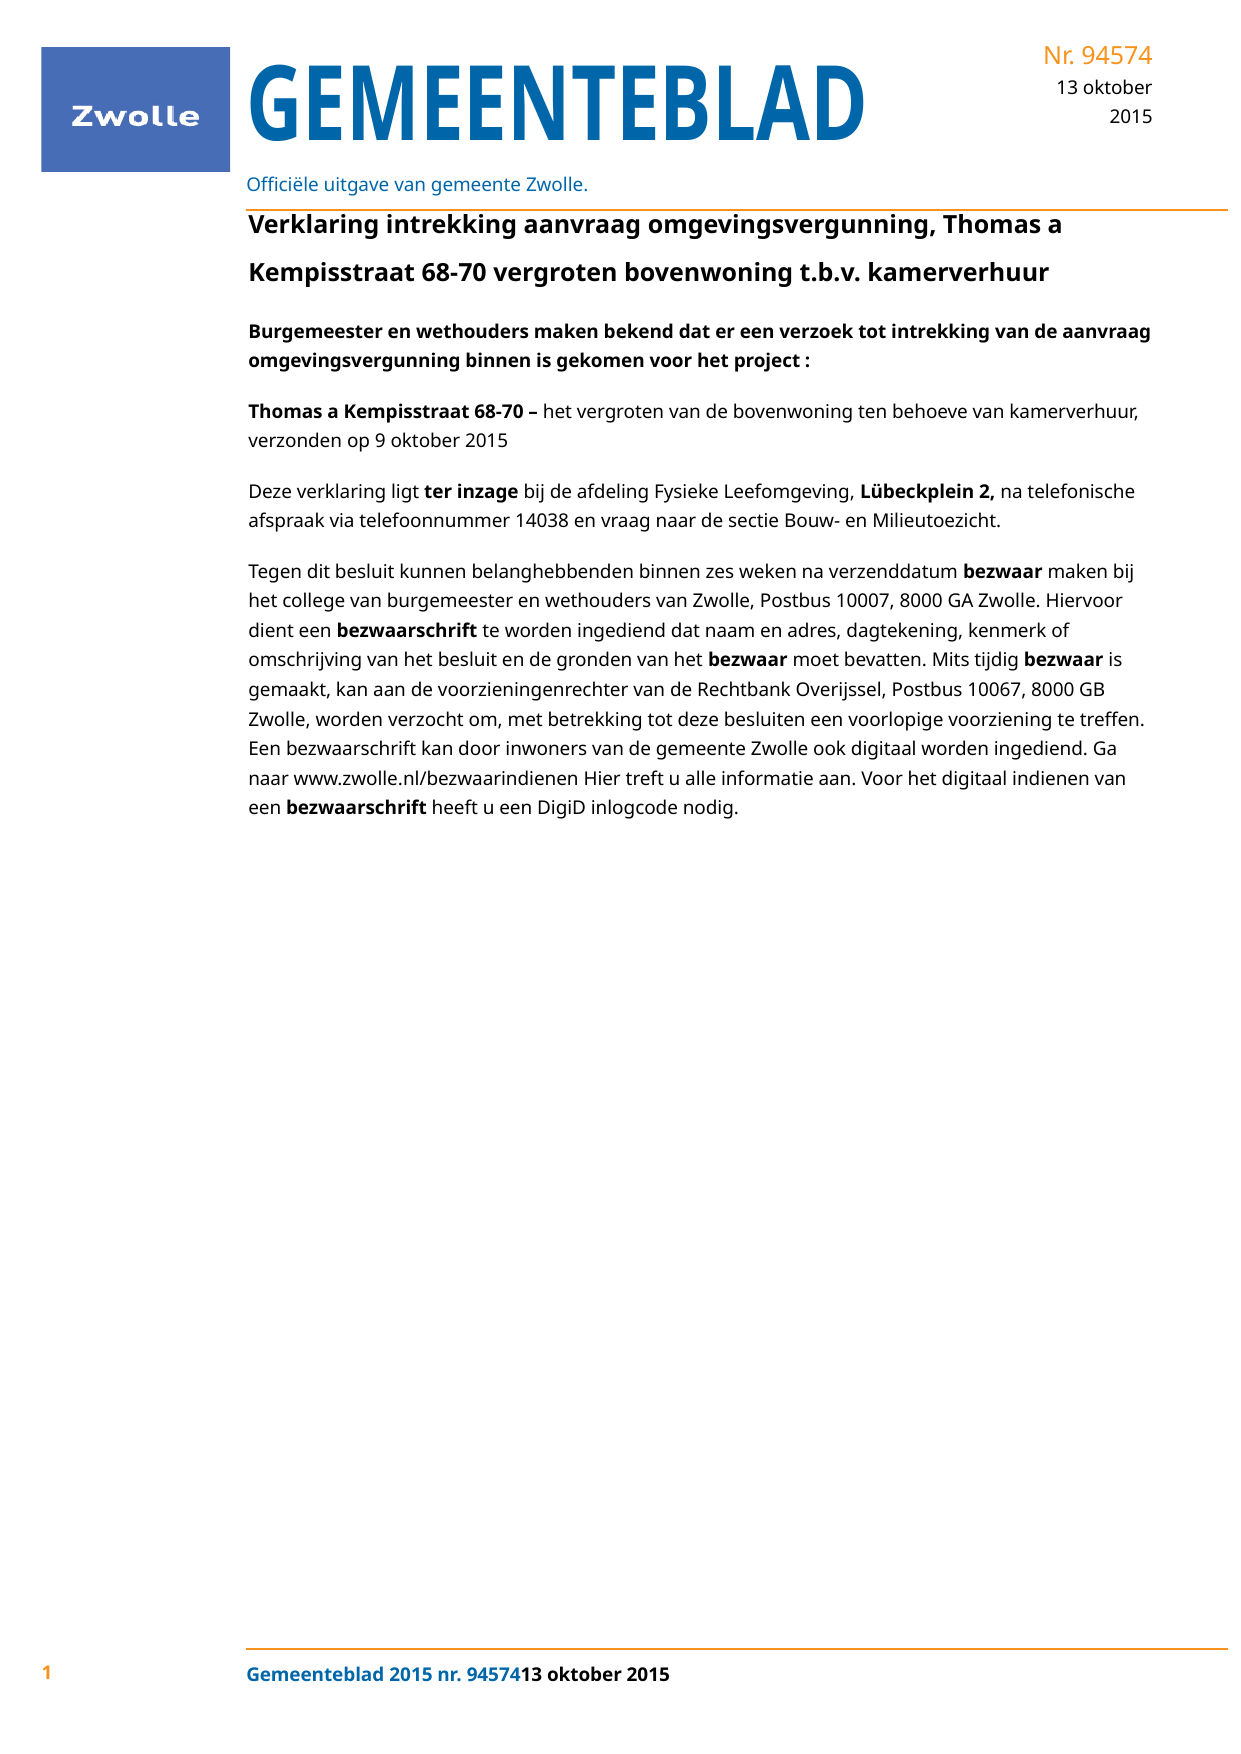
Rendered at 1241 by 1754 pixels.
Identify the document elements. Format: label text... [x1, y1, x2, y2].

text Deze verklaring ligt ter inzage bij de afdeling Fysieke Leefomgeving, Lübeckplein 2, na telefonische afspraak via telefoonnummer 14038 en vraag naar de sectie Bouw- en Milieutoezicht. [248, 478, 1152, 533]
text Verklaring intrekking aanvraag omgevingsvergunning, Thomas a Kempisstraat 68-70 vergroten bovenwoning t.b.v. kamerverhuur [248, 211, 1152, 288]
text Tegen dit besluit kunnen belanghebbenden binnen zes weken na verzenddatum bezwaar maken bij het college van burgemeester en wethouders van Zwolle, Postbus 10007, 8000 GA Zwolle. Hiervoor dient een bezwaarschrift te worden ingediend dat naam en adres, dagtekening, kenmerk of omschrijving van het besluit en de gronden van het bezwaar moet bevatten. Mits tijdig bezwaar is gemaakt, kan aan de voorzieningenrechter van de Rechtbank Overijssel, Postbus 10067, 8000 GB Zwolle, worden verzocht om, met betrekking tot deze besluiten een voorlopige voorziening te treffen. Een bezwaarschrift kan door inwoners van de gemeente Zwolle ook digitaal worden ingediend. Ga naar www.zwolle.nl/bezwaarindienen Hier treft u alle informatie aan. Voor het digitaal indienen van een bezwaarschrift heeft u een DigiD inlogcode nodig. [248, 558, 1152, 820]
text Thomas a Kempisstraat 68-70 – het vergroten van de bovenwoning ten behoeve van kamerverhuur, verzonden op 9 oktober 2015 [248, 398, 1152, 453]
text Burgemeester en wethouders maken bekend dat er een verzoek tot intrekking van de aanvraag omgevingsvergunning binnen is gekomen voor het project : [248, 318, 1152, 373]
picture [41, 47, 231, 172]
